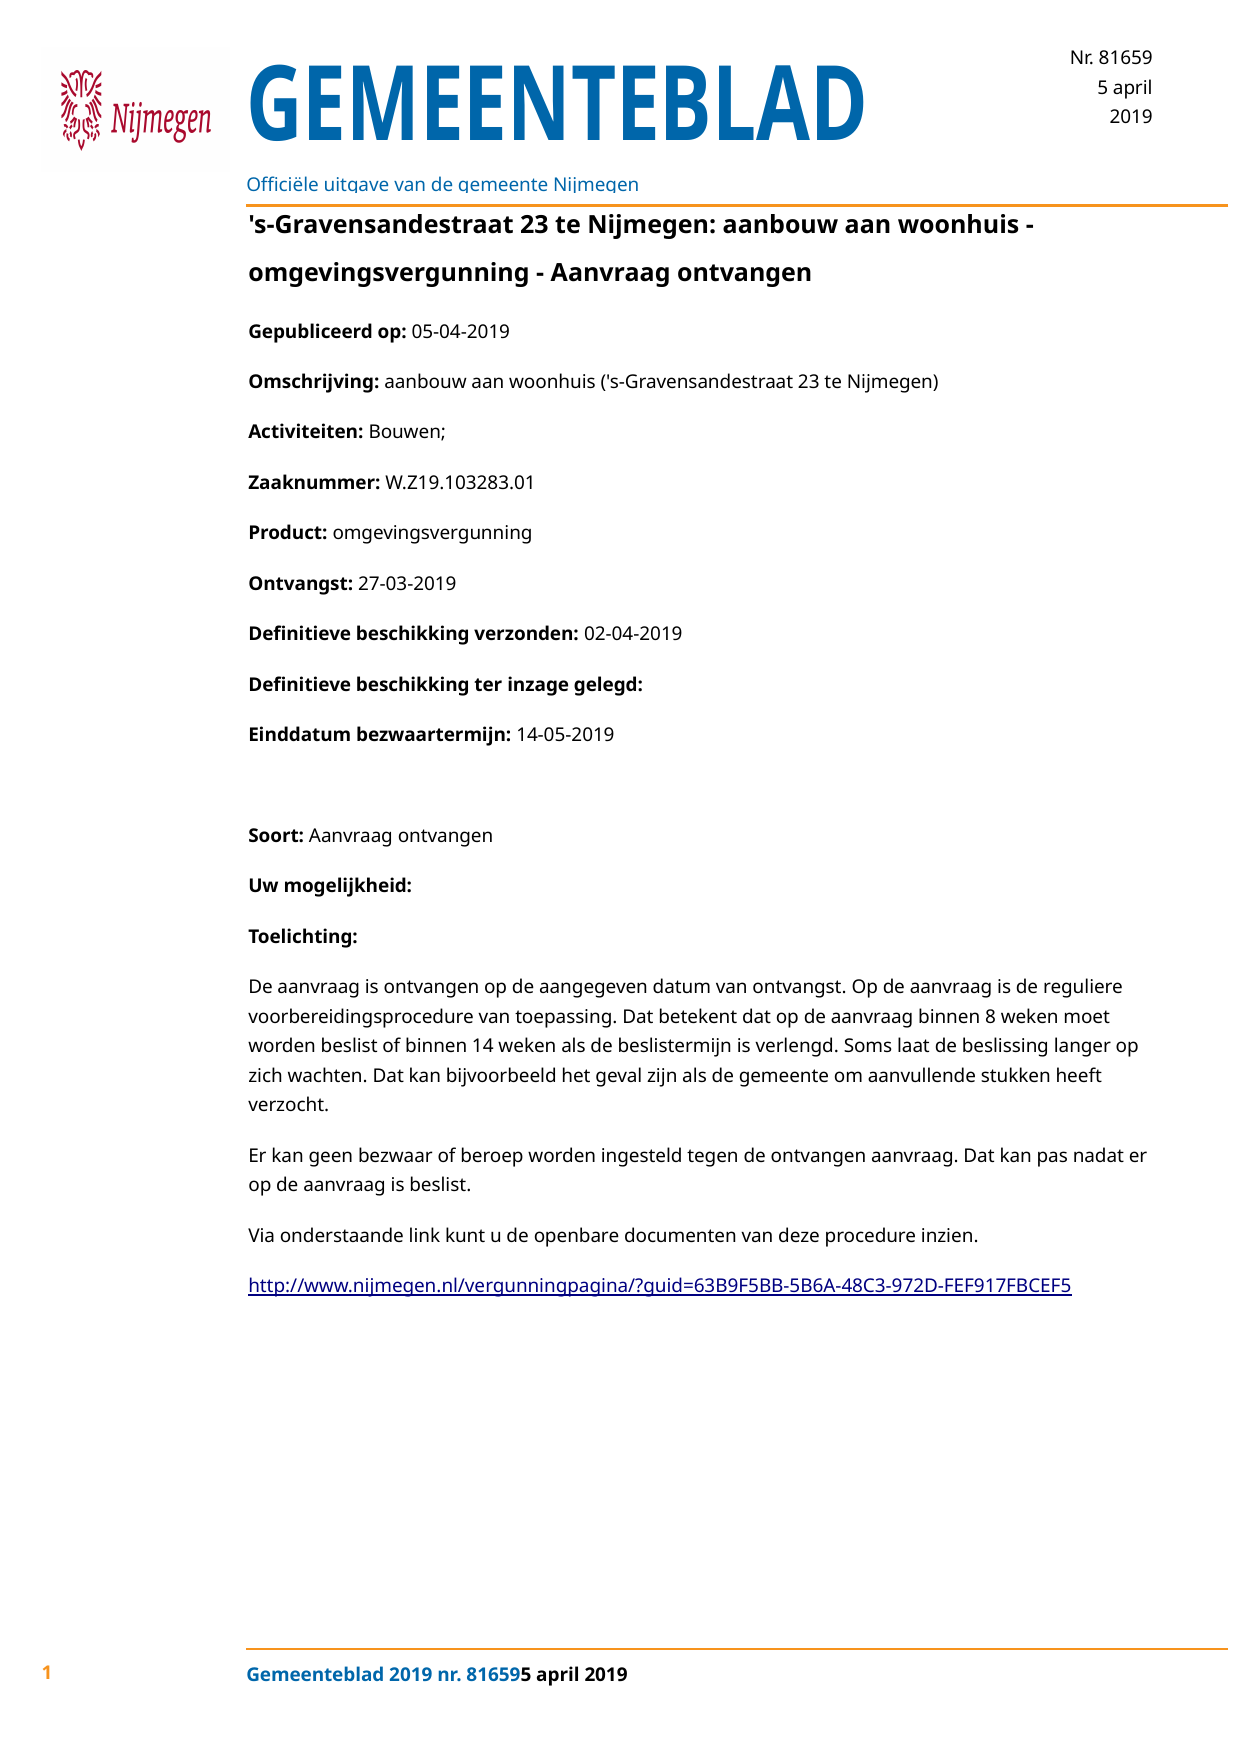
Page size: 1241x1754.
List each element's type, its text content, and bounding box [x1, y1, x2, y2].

text Product: omgevingsvergunning [248, 519, 1152, 545]
text Gepubliceerd op: 05-04-2019 [248, 318, 1152, 344]
text Activiteiten: Bouwen; [248, 419, 1152, 444]
picture [41, 47, 231, 172]
text Definitieve beschikking verzonden: 02-04-2019 [248, 620, 1152, 646]
text Omschrijving: aanbouw aan woonhuis ('s-Gravensandestraat 23 te Nijmegen) [248, 368, 1152, 394]
text Soort: Aanvraag ontvangen [248, 822, 1152, 848]
text http://www.nijmegen.nl/vergunningpagina/?guid=63B9F5BB-5B6A-48C3-972D-FEF917FBCEF5 [248, 1272, 1152, 1298]
text Ontvangst: 27-03-2019 [248, 570, 1152, 596]
text Definitieve beschikking ter inzage gelegd: [248, 671, 1152, 697]
text Zaaknummer: W.Z19.103283.01 [248, 469, 1152, 495]
text Einddatum bezwaartermijn: 14-05-2019 [248, 721, 1152, 747]
text Uw mogelijkheid: [248, 872, 1152, 898]
text De aanvraag is ontvangen op de aangegeven datum van ontvangst. Op de aanvraag is de reguliere voorbereidingsprocedure van toepassing. Dat betekent dat op de aanvraag binnen 8 weken moet worden beslist of binnen 14 weken als de beslistermijn is verlengd. Soms laat de beslissing langer op zich wachten. Dat kan bijvoorbeeld het geval zijn als de gemeente om aanvullende stukken heeft verzocht. [248, 973, 1152, 1117]
text Toelichting: [248, 923, 1152, 949]
text 's-Gravensandestraat 23 te Nijmegen: aanbouw aan woonhuis - omgevingsvergunning - Aanvraag ontvangen [248, 207, 1152, 288]
text Er kan geen bezwaar of beroep worden ingesteld tegen de ontvangen aanvraag. Dat kan pas nadat er op de aanvraag is beslist. [248, 1142, 1152, 1197]
text Via onderstaande link kunt u de openbare documenten van deze procedure inzien. [248, 1222, 1152, 1248]
